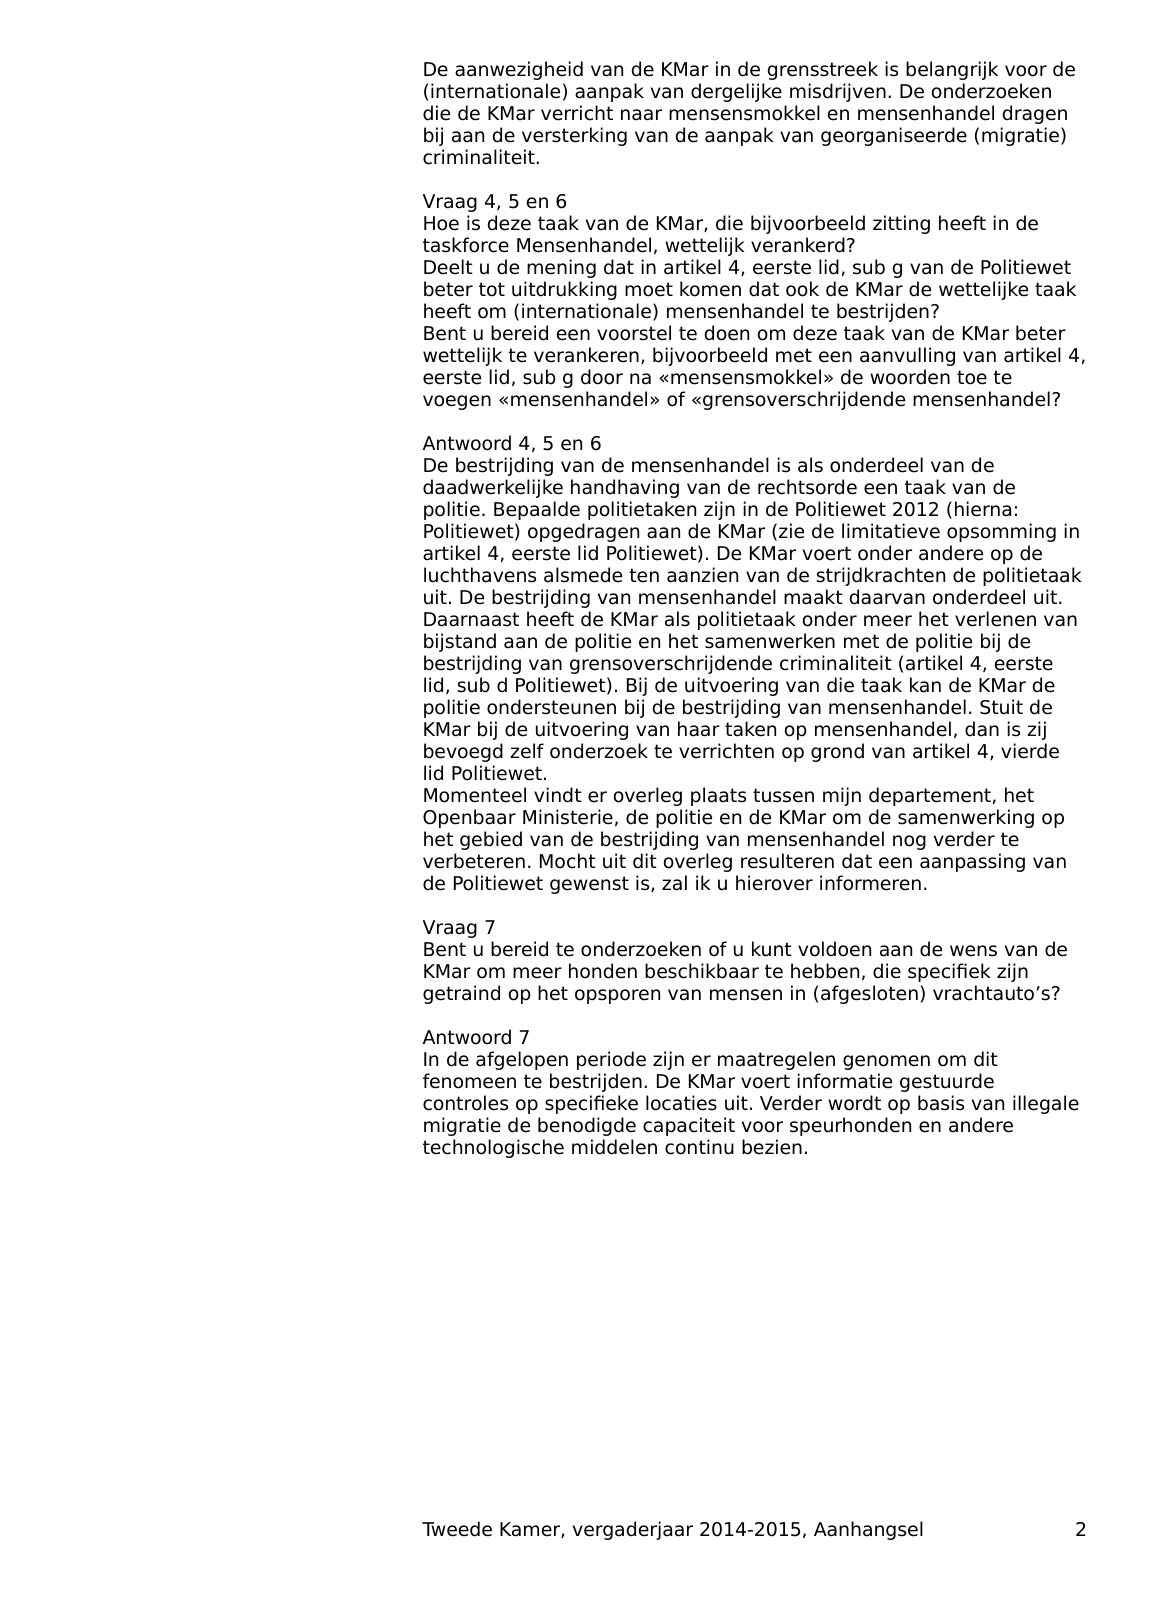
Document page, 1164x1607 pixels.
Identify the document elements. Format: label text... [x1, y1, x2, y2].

text De bestrijding van de mensenhandel is als onderdeel van de daadwerkelijke handhaving van de rechtsorde een taak van de politie. Bepaalde politietaken zijn in de Politiewet 2012 (hierna: Politiewet) opgedragen aan de KMar (zie de limitatieve opsomming in artikel 4, eerste lid Politiewet). De KMar voert onder andere op de luchthavens alsmede ten aanzien van de strijdkrachten de politietaak uit. De bestrijding van mensenhandel maakt daarvan onderdeel uit. [422, 455, 1087, 609]
text Vraag 7 [422, 917, 1087, 939]
text In de afgelopen periode zijn er maatregelen genomen om dit fenomeen te bestrijden. De KMar voert informatie gestuurde controles op specifieke locaties uit. Verder wordt op basis van illegale migratie de benodigde capaciteit voor speurhonden en andere technologische middelen continu bezien. [422, 1049, 1087, 1159]
text Momenteel vindt er overleg plaats tussen mijn departement, het Openbaar Ministerie, de politie en de KMar om de samenwerking op het gebied van de bestrijding van mensenhandel nog verder te verbeteren. Mocht uit dit overleg resulteren dat een aanpassing van de Politiewet gewenst is, zal ik u hierover informeren. [422, 785, 1087, 895]
text Vraag 4, 5 en 6 [422, 191, 1087, 213]
text Bent u bereid een voorstel te doen om deze taak van de KMar beter wettelijk te verankeren, bijvoorbeeld met een aanvulling van artikel 4, eerste lid, sub g door na «mensensmokkel» de woorden toe te voegen «mensenhandel» of «grensoverschrijdende mensenhandel? [422, 323, 1087, 411]
text Antwoord 7 [422, 1027, 1087, 1049]
text Deelt u de mening dat in artikel 4, eerste lid, sub g van de Politiewet beter tot uitdrukking moet komen dat ook de KMar de wettelijke taak heeft om (internationale) mensenhandel te bestrijden? [422, 257, 1087, 323]
text Daarnaast heeft de KMar als politietaak onder meer het verlenen van bijstand aan de politie en het samenwerken met de politie bij de bestrijding van grensoverschrijdende criminaliteit (artikel 4, eerste lid, sub d Politiewet). Bij de uitvoering van die taak kan de KMar de politie ondersteunen bij de bestrijding van mensenhandel. Stuit de KMar bij de uitvoering van haar taken op mensenhandel, dan is zij bevoegd zelf onderzoek te verrichten op grond van artikel 4, vierde lid Politiewet. [422, 609, 1087, 785]
text Hoe is deze taak van de KMar, die bijvoorbeeld zitting heeft in de taskforce Mensenhandel, wettelijk verankerd? [422, 213, 1087, 257]
text De aanwezigheid van de KMar in de grensstreek is belangrijk voor de (internationale) aanpak van dergelijke misdrijven. De onderzoeken die de KMar verricht naar mensensmokkel en mensenhandel dragen bij aan de versterking van de aanpak van georganiseerde (migratie) criminaliteit. [422, 59, 1087, 169]
text Bent u bereid te onderzoeken of u kunt voldoen aan de wens van de KMar om meer honden beschikbaar te hebben, die specifiek zijn getraind op het opsporen van mensen in (afgesloten) vrachtauto’s? [422, 939, 1087, 1005]
text Antwoord 4, 5 en 6 [422, 433, 1087, 455]
